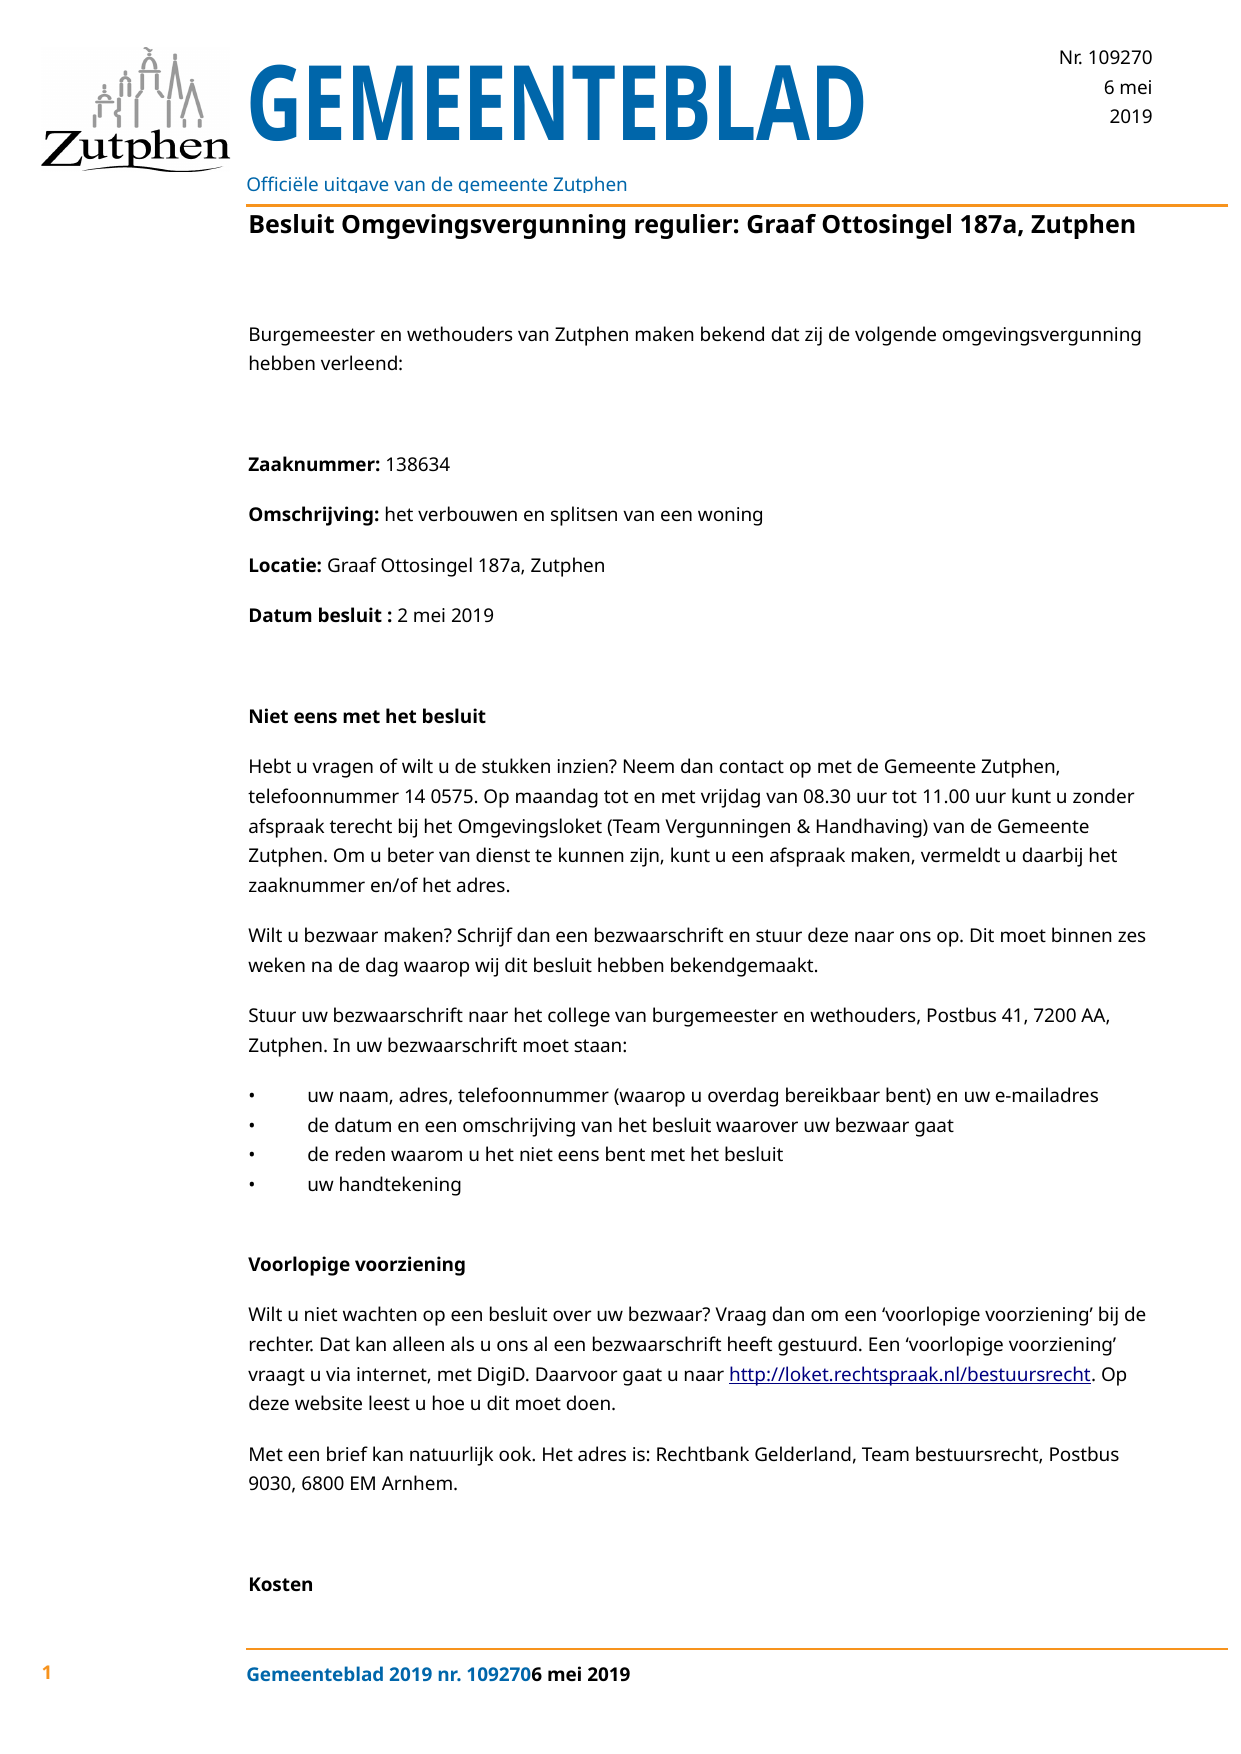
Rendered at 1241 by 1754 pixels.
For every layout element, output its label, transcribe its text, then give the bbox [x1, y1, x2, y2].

text Niet eens met het besluit [248, 703, 1152, 729]
text Wilt u bezwaar maken? Schrijf dan een bezwaarschrift en stuur deze naar ons op. Dit moet binnen zes weken na de dag waarop wij dit besluit hebben bekendgemaakt. [248, 922, 1152, 978]
list uw handtekening [248, 1171, 1152, 1197]
text Besluit Omgevingsvergunning regulier: Graaf Ottosingel 187a, Zutphen [248, 207, 1152, 241]
text Zaaknummer: 138634 [248, 451, 1152, 477]
text Datum besluit : 2 mei 2019 [248, 602, 1152, 628]
text Hebt u vragen of wilt u de stukken inzien? Neem dan contact op met de Gemeente Zutphen, telefoonnummer 14 0575. Op maandag tot en met vrijdag van 08.30 uur tot 11.00 uur kunt u zonder afspraak terecht bij het Omgevingsloket (Team Vergunningen & Handhaving) van de Gemeente Zutphen. Om u beter van dienst te kunnen zijn, kunt u een afspraak maken, vermeldt u daarbij het zaaknummer en/of het adres. [248, 754, 1152, 898]
list de reden waarom u het niet eens bent met het besluit [248, 1142, 1152, 1167]
text Kosten [248, 1571, 1152, 1597]
list uw naam, adres, telefoonnummer (waarop u overdag bereikbaar bent) en uw e-mailadres [248, 1082, 1152, 1108]
picture [41, 47, 231, 172]
text Wilt u niet wachten op een besluit over uw bezwaar? Vraag dan om een ‘voorlopige voorziening’ bij de rechter. Dat kan alleen als u ons al een bezwaarschrift heeft gestuurd. Een ‘voorlopige voorziening’ vraagt u via internet, met DigiD. Daarvoor gaat u naar http://loket.rechtspraak.nl/bestuursrecht. Op deze website leest u hoe u dit moet doen. [248, 1302, 1152, 1416]
list de datum en een omschrijving van het besluit waarover uw bezwaar gaat [248, 1112, 1152, 1138]
text Voorlopige voorziening [248, 1251, 1152, 1277]
text Locatie: Graaf Ottosingel 187a, Zutphen [248, 552, 1152, 578]
text Met een brief kan natuurlijk ook. Het adres is: Rechtbank Gelderland, Team bestuursrecht, Postbus 9030, 6800 EM Arnhem. [248, 1441, 1152, 1496]
text Burgemeester en wethouders van Zutphen maken bekend dat zij de volgende omgevingsvergunning hebben verleend: [248, 321, 1152, 376]
text Omschrijving: het verbouwen en splitsen van een woning [248, 502, 1152, 527]
text Stuur uw bezwaarschrift naar het college van burgemeester en wethouders, Postbus 41, 7200 AA, Zutphen. In uw bezwaarschrift moet staan: [248, 1002, 1152, 1058]
